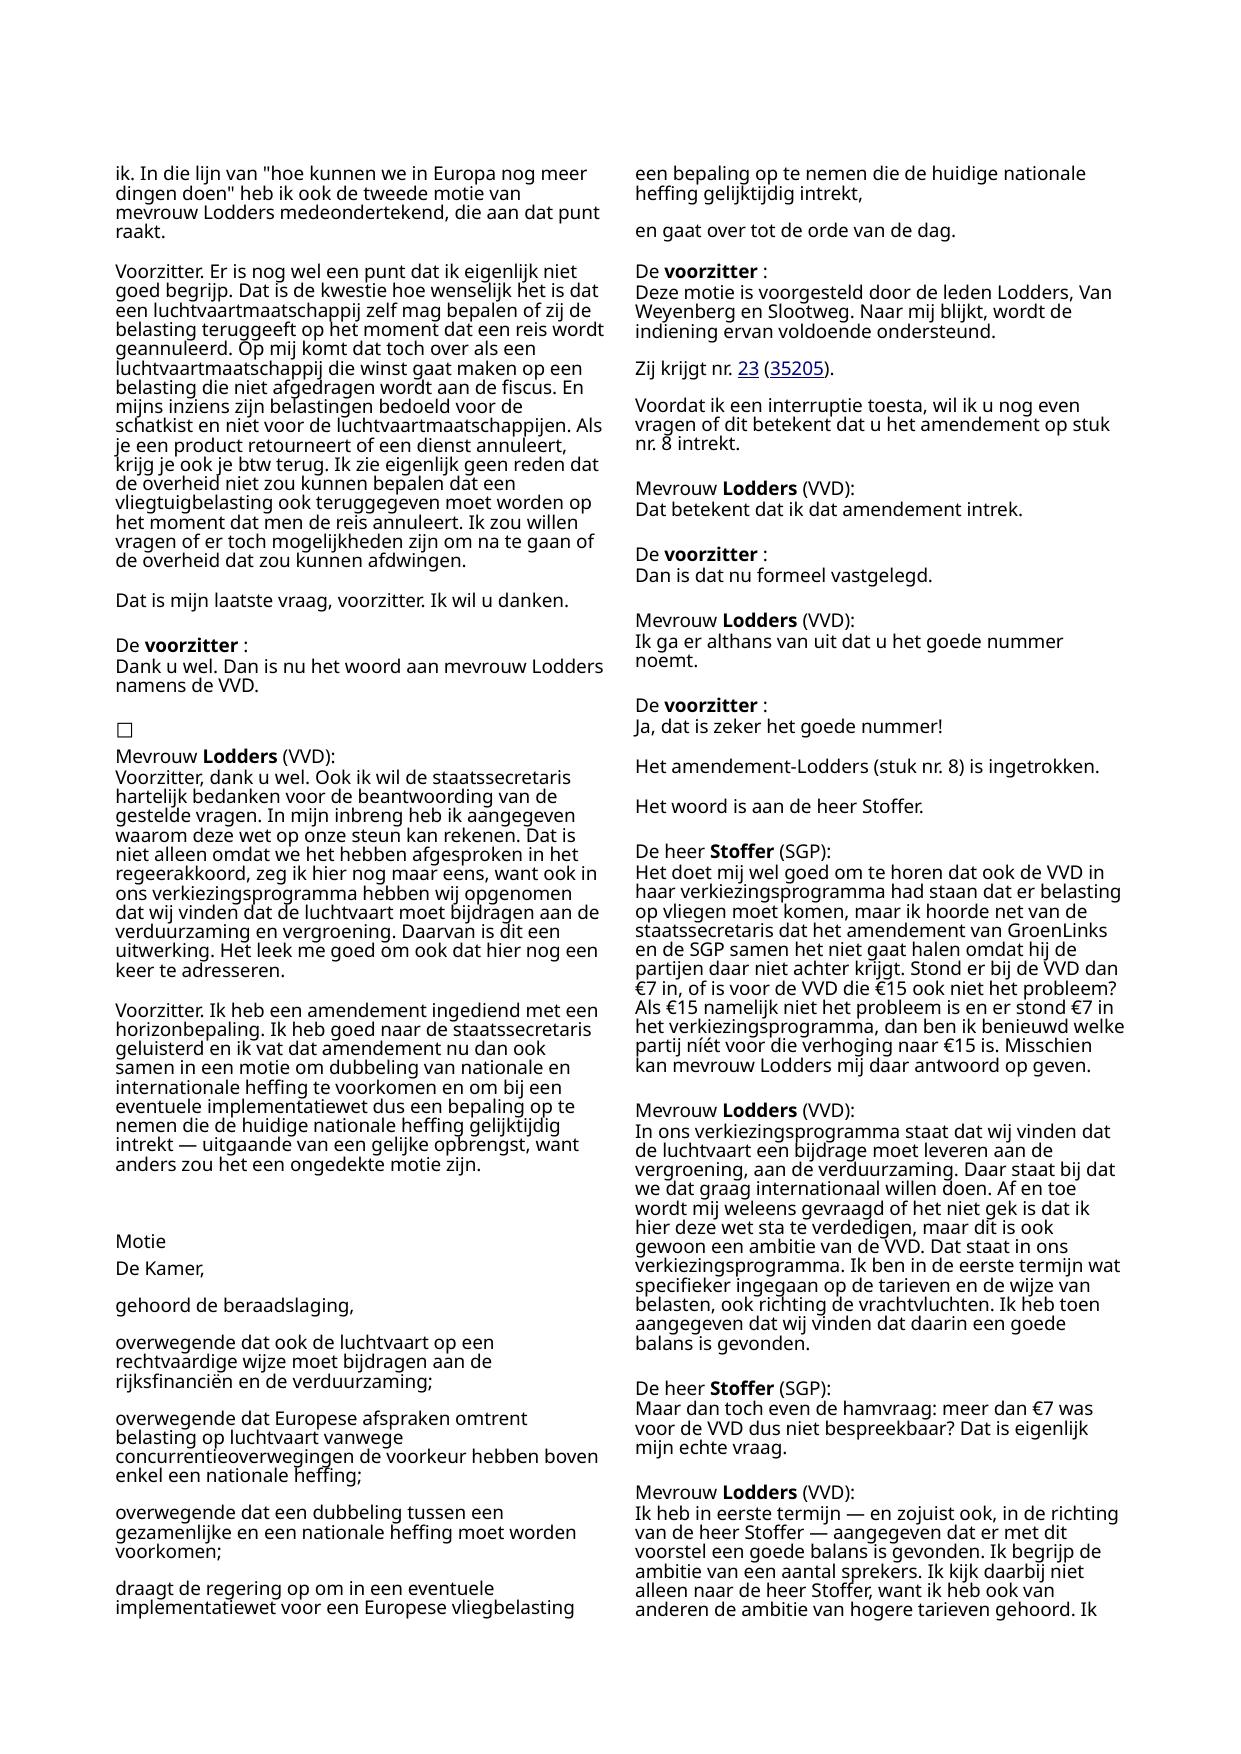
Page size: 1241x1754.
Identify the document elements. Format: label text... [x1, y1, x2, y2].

text De Kamer, [115, 1260, 605, 1279]
text Dat is mijn laatste vraag, voorzitter. Ik wil u danken. [115, 592, 605, 611]
text De voorzitter : [635, 692, 1125, 718]
text een bepaling op te nemen die de huidige nationale heffing gelijktijdig intrekt, [635, 165, 1125, 204]
text Voorzitter. Er is nog wel een punt dat ik eigenlijk niet goed begrijp. Dat is de kwestie hoe wenselijk het is dat een luchtvaartmaatschappij zelf mag bepalen of zij de belasting teruggeeft op het moment dat een reis wordt geannuleerd. Op mij komt dat toch over als een luchtvaartmaatschappij die winst gaat maken op een belasting die niet afgedragen wordt aan de fiscus. En mijns inziens zijn belastingen bedoeld voor de schatkist en niet voor de luchtvaartmaatschappijen. Als je een product retourneert of een dienst annuleert, krijg je ook je btw terug. Ik zie eigenlijk geen reden dat de overheid niet zou kunnen bepalen dat een vliegtuigbelasting ook teruggegeven moet worden op het moment dat men de reis annuleert. Ik zou willen vragen of er toch mogelijkheden zijn om na te gaan of de overheid dat zou kunnen afdwingen. [115, 263, 605, 571]
text Voordat ik een interruptie toesta, wil ik u nog even vragen of dit betekent dat u het amendement op stuk nr. 8 intrekt. [635, 397, 1125, 455]
text Mevrouw Lodders (VVD): [635, 476, 1125, 501]
text gehoord de beraadslaging, [115, 1297, 605, 1316]
text Het amendement-Lodders (stuk nr. 8) is ingetrokken. [635, 758, 1125, 777]
text Mevrouw Lodders (VVD): [635, 1479, 1125, 1505]
text ⬜ [115, 717, 605, 743]
text De voorzitter : [635, 541, 1125, 567]
text Het woord is aan de heer Stoffer. [635, 798, 1125, 817]
text Deze motie is voorgesteld door de leden Lodders, Van Weyenberg en Slootweg. Naar mij blijkt, wordt de indiening ervan voldoende ondersteund. [635, 284, 1125, 342]
text Ik heb in eerste termijn — en zojuist ook, in de richting van de heer Stoffer — aangegeven dat er met dit voorstel een goede balans is gevonden. Ik begrijp de ambitie van een aantal sprekers. Ik kijk daarbij niet alleen naar de heer Stoffer, want ik heb ook van anderen de ambitie van hogere tarieven gehoord. Ik [635, 1505, 1125, 1620]
text Voorzitter. Ik heb een amendement ingediend met een horizonbepaling. Ik heb goed naar de staatssecretaris geluisterd en ik vat dat amendement nu dan ook samen in een motie om dubbeling van nationale en internationale heffing te voorkomen en om bij een eventuele implementatiewet dus een bepaling op te nemen die de huidige nationale heffing gelijktijdig intrekt — uitgaande van een gelijke opbrengst, want anders zou het een ongedekte motie zijn. [115, 1002, 605, 1175]
text De voorzitter : [635, 258, 1125, 284]
text overwegende dat een dubbeling tussen een gezamenlijke en een nationale heffing moet worden voorkomen; [115, 1504, 605, 1562]
text Voorzitter, dank u wel. Ook ik wil de staatssecretaris hartelijk bedanken voor de beantwoording van de gestelde vragen. In mijn inbreng heb ik aangegeven waarom deze wet op onze steun kan rekenen. Dat is niet alleen omdat we het hebben afgesproken in het regeerakkoord, zeg ik hier nog maar eens, want ook in ons verkiezingsprogramma hebben wij opgenomen dat wij vinden dat de luchtvaart moet bijdragen aan de verduurzaming en vergroening. Daarvan is dit een uitwerking. Het leek me goed om ook dat hier nog een keer te adresseren. [115, 769, 605, 981]
text Het doet mij wel goed om te horen dat ook de VVD in haar verkiezingsprogramma had staan dat er belasting op vliegen moet komen, maar ik hoorde net van de staatssecretaris dat het amendement van GroenLinks en de SGP samen het niet gaat halen omdat hij de partijen daar niet achter krijgt. Stond er bij de VVD dan €7 in, of is voor de VVD die €15 ook niet het probleem? Als €15 namelijk niet het probleem is en er stond €7 in het verkiezingsprogramma, dan ben ik benieuwd welke partij níét voor die verhoging naar €15 is. Misschien kan mevrouw Lodders mij daar antwoord op geven. [635, 864, 1125, 1076]
text De heer Stoffer (SGP): [635, 1375, 1125, 1400]
text Dank u wel. Dan is nu het woord aan mevrouw Lodders namens de VVD. [115, 658, 605, 697]
text Ik ga er althans van uit dat u het goede nummer noemt. [635, 633, 1125, 671]
text overwegende dat Europese afspraken omtrent belasting op luchtvaart vanwege concurrentieoverwegingen de voorkeur hebben boven enkel een nationale heffing; [115, 1409, 605, 1487]
text overwegende dat ook de luchtvaart op een rechtvaardige wijze moet bijdragen aan de rijksfinanciën en de verduurzaming; [115, 1334, 605, 1392]
text Dan is dat nu formeel vastgelegd. [635, 567, 1125, 586]
text Mevrouw Lodders (VVD): [635, 607, 1125, 633]
text ik. In die lijn van "hoe kunnen we in Europa nog meer dingen doen" heb ik ook de tweede motie van mevrouw Lodders medeondertekend, die aan dat punt raakt. [115, 165, 605, 242]
text draagt de regering op om in een eventuele implementatiewet voor een Europese vliegbelasting [115, 1580, 605, 1618]
text In ons verkiezingsprogramma staat dat wij vinden dat de luchtvaart een bijdrage moet leveren aan de vergroening, aan de verduurzaming. Daar staat bij dat we dat graag internationaal willen doen. Af en toe wordt mij weleens gevraagd of het niet gek is dat ik hier deze wet sta te verdedigen, maar dit is ook gewoon een ambitie van de VVD. Dat staat in ons verkiezingsprogramma. Ik ben in de eerste termijn wat specifieker ingegaan op de tarieven en de wijze van belasten, ook richting de vrachtvluchten. Ik heb toen aangegeven dat wij vinden dat daarin een goede balans is gevonden. [635, 1123, 1125, 1354]
text en gaat over tot de orde van de dag. [635, 222, 1125, 241]
text De voorzitter : [115, 632, 605, 658]
text Dat betekent dat ik dat amendement intrek. [635, 501, 1125, 521]
text Mevrouw Lodders (VVD): [635, 1097, 1125, 1123]
text De heer Stoffer (SGP): [635, 838, 1125, 864]
text Motie [115, 1228, 605, 1254]
text Ja, dat is zeker het goede nummer! [635, 718, 1125, 737]
text Zij krijgt nr. 23 (35205). [635, 360, 1125, 379]
text Mevrouw Lodders (VVD): [115, 743, 605, 769]
text Maar dan toch even de hamvraag: meer dan €7 was voor de VVD dus niet bespreekbaar? Dat is eigenlijk mijn echte vraag. [635, 1400, 1125, 1458]
